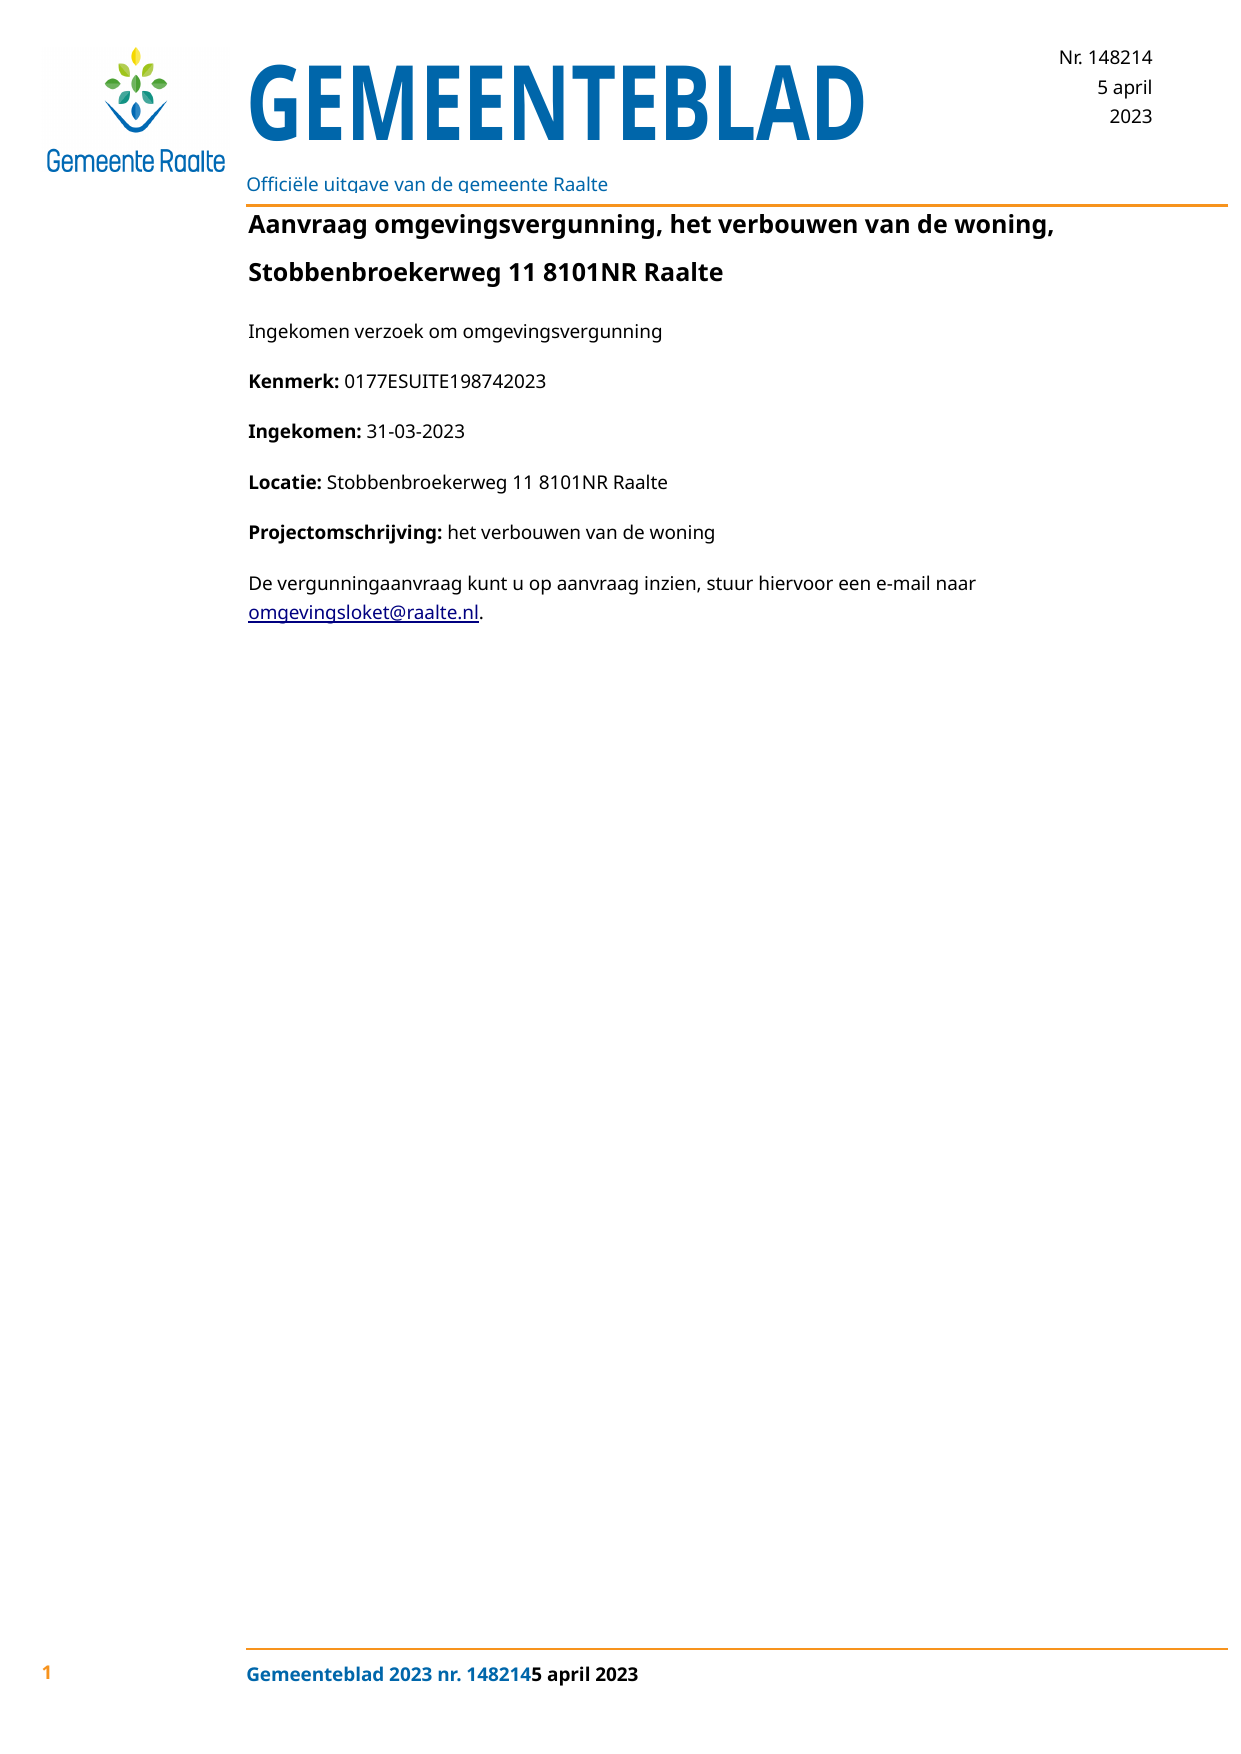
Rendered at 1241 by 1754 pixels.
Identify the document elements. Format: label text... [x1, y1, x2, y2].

text Ingekomen: 31-03-2023 [248, 419, 1152, 444]
text Locatie: Stobbenbroekerweg 11 8101NR Raalte [248, 469, 1152, 495]
text Projectomschrijving: het verbouwen van de woning [248, 519, 1152, 545]
text De vergunningaanvraag kunt u op aanvraag inzien, stuur hiervoor een e-mail naar omgevingsloket@raalte.nl. [248, 570, 1152, 625]
picture [41, 47, 231, 172]
text Aanvraag omgevingsvergunning, het verbouwen van de woning, Stobbenbroekerweg 11 8101NR Raalte [248, 207, 1152, 288]
text Ingekomen verzoek om omgevingsvergunning [248, 318, 1152, 344]
text Kenmerk: 0177ESUITE198742023 [248, 368, 1152, 394]
